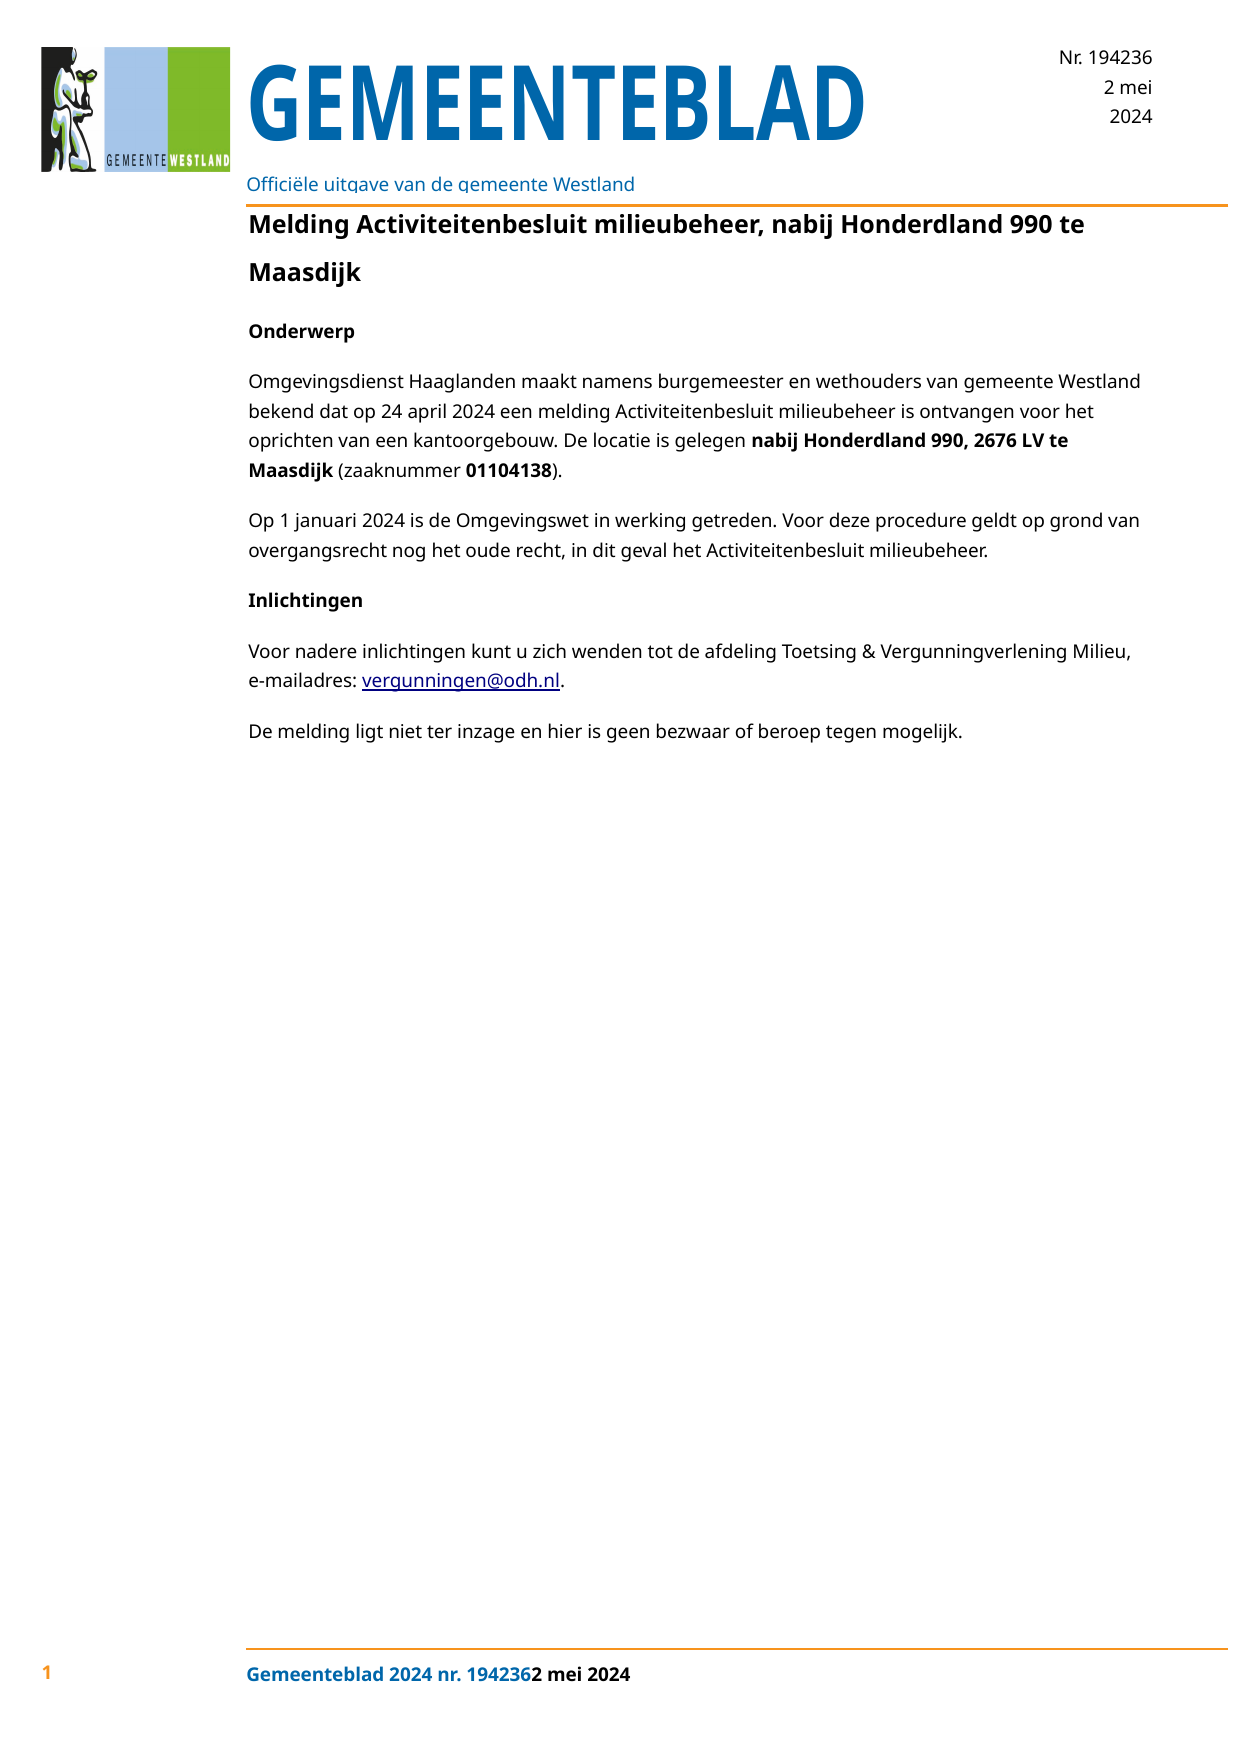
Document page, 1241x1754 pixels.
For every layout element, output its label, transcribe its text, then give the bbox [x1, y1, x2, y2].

text Op 1 januari 2024 is de Omgevingswet in werking getreden. Voor deze procedure geldt op grond van overgangsrecht nog het oude recht, in dit geval het Activiteitenbesluit milieubeheer. [248, 507, 1152, 563]
text De melding ligt niet ter inzage en hier is geen bezwaar of beroep tegen mogelijk. [248, 718, 1152, 744]
text Onderwerp [248, 318, 1152, 344]
text Inlichtingen [248, 587, 1152, 613]
text Melding Activiteitenbesluit milieubeheer, nabij Honderdland 990 te Maasdijk [248, 207, 1152, 288]
picture [41, 47, 231, 172]
text Voor nadere inlichtingen kunt u zich wenden tot de afdeling Toetsing & Vergunningverlening Milieu, e-mailadres: vergunningen@odh.nl. [248, 638, 1152, 693]
text Omgevingsdienst Haaglanden maakt namens burgemeester en wethouders van gemeente Westland bekend dat op 24 april 2024 een melding Activiteitenbesluit milieubeheer is ontvangen voor het oprichten van een kantoorgebouw. De locatie is gelegen nabij Honderdland 990, 2676 LV te Maasdijk (zaaknummer 01104138). [248, 368, 1152, 483]
